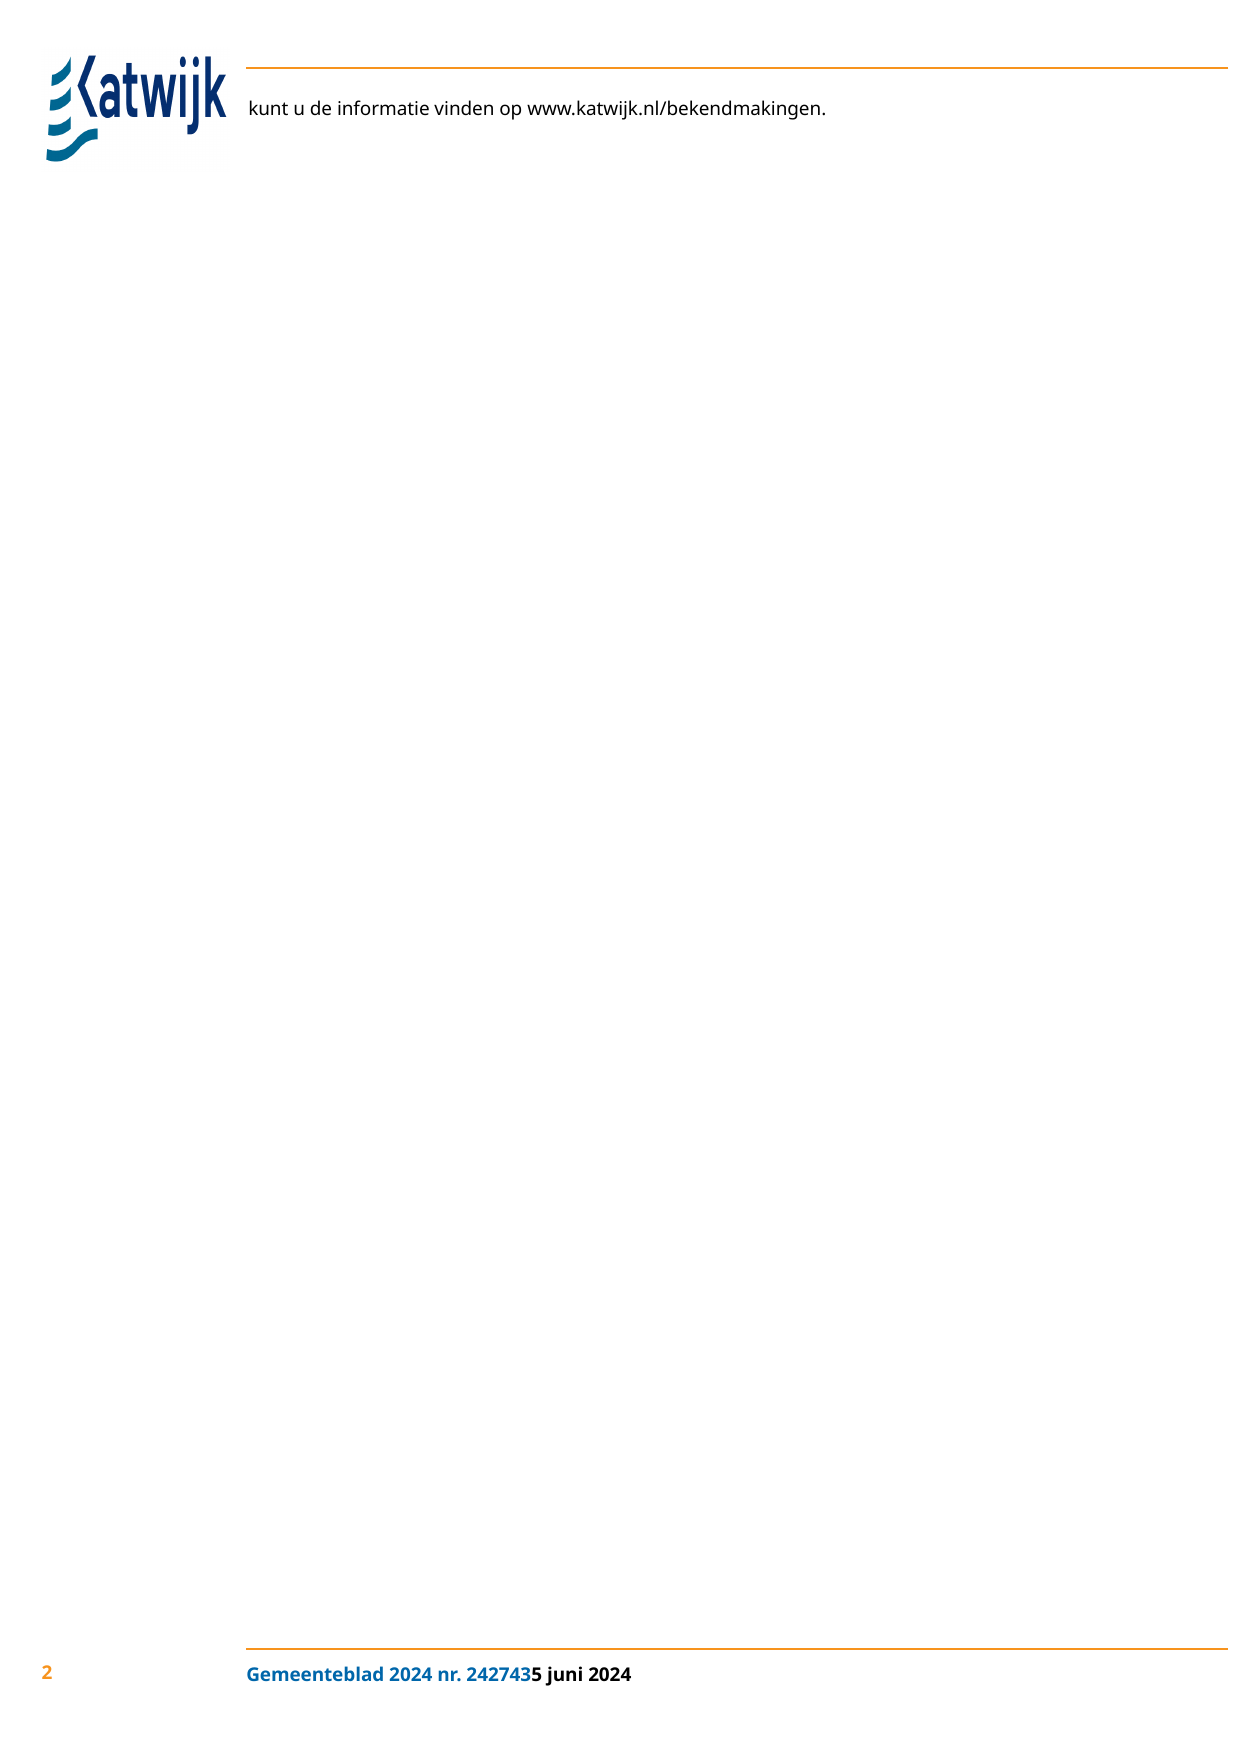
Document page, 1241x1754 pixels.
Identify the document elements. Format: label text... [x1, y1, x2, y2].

picture [41, 47, 231, 172]
text kunt u de informatie vinden op www.katwijk.nl/bekendmakingen. [248, 95, 1152, 121]
